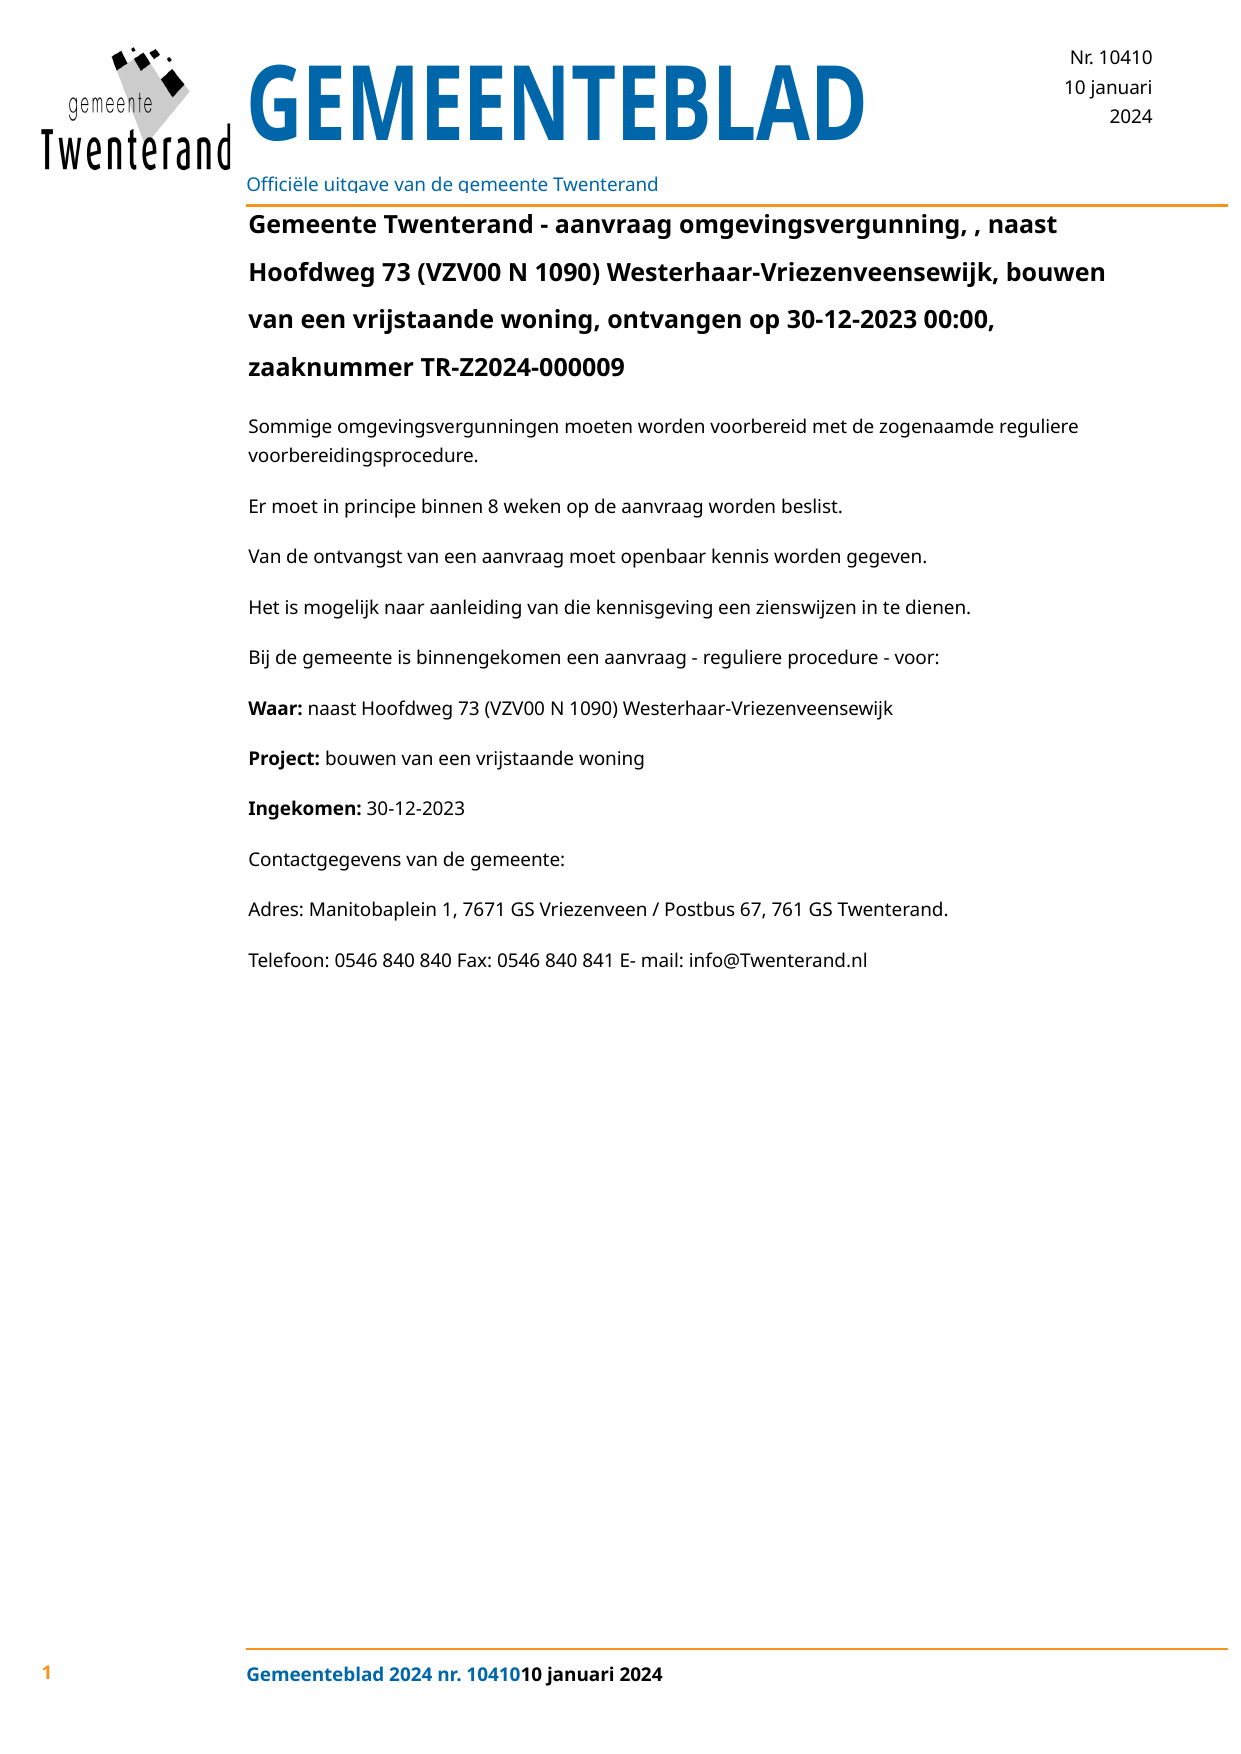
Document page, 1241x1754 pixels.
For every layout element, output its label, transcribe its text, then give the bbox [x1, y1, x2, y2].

text Het is mogelijk naar aanleiding van die kennisgeving een zienswijzen in te dienen. [248, 594, 1152, 620]
text Ingekomen: 30-12-2023 [248, 796, 1152, 821]
text Bij de gemeente is binnengekomen een aanvraag - reguliere procedure - voor: [248, 644, 1152, 670]
text Telefoon: 0546 840 840 Fax: 0546 840 841 E- mail: info@Twenterand.nl [248, 947, 1152, 973]
text Adres: Manitobaplein 1, 7671 GS Vriezenveen / Postbus 67, 761 GS Twenterand. [248, 896, 1152, 922]
text Gemeente Twenterand - aanvraag omgevingsvergunning, , naast Hoofdweg 73 (VZV00 N 1090) Westerhaar-Vriezenveensewijk, bouwen van een vrijstaande woning, ontvangen op 30-12-2023 00:00, zaaknummer TR-Z2024-000009 [248, 207, 1152, 384]
text Van de ontvangst van een aanvraag moet openbaar kennis worden gegeven. [248, 543, 1152, 569]
text Project: bouwen van een vrijstaande woning [248, 745, 1152, 771]
picture [41, 47, 231, 172]
text Er moet in principe binnen 8 weken op de aanvraag worden beslist. [248, 493, 1152, 519]
text Contactgegevens van de gemeente: [248, 846, 1152, 872]
text Waar: naast Hoofdweg 73 (VZV00 N 1090) Westerhaar-Vriezenveensewijk [248, 695, 1152, 721]
text Sommige omgevingsvergunningen moeten worden voorbereid met de zogenaamde reguliere voorbereidingsprocedure. [248, 413, 1152, 468]
